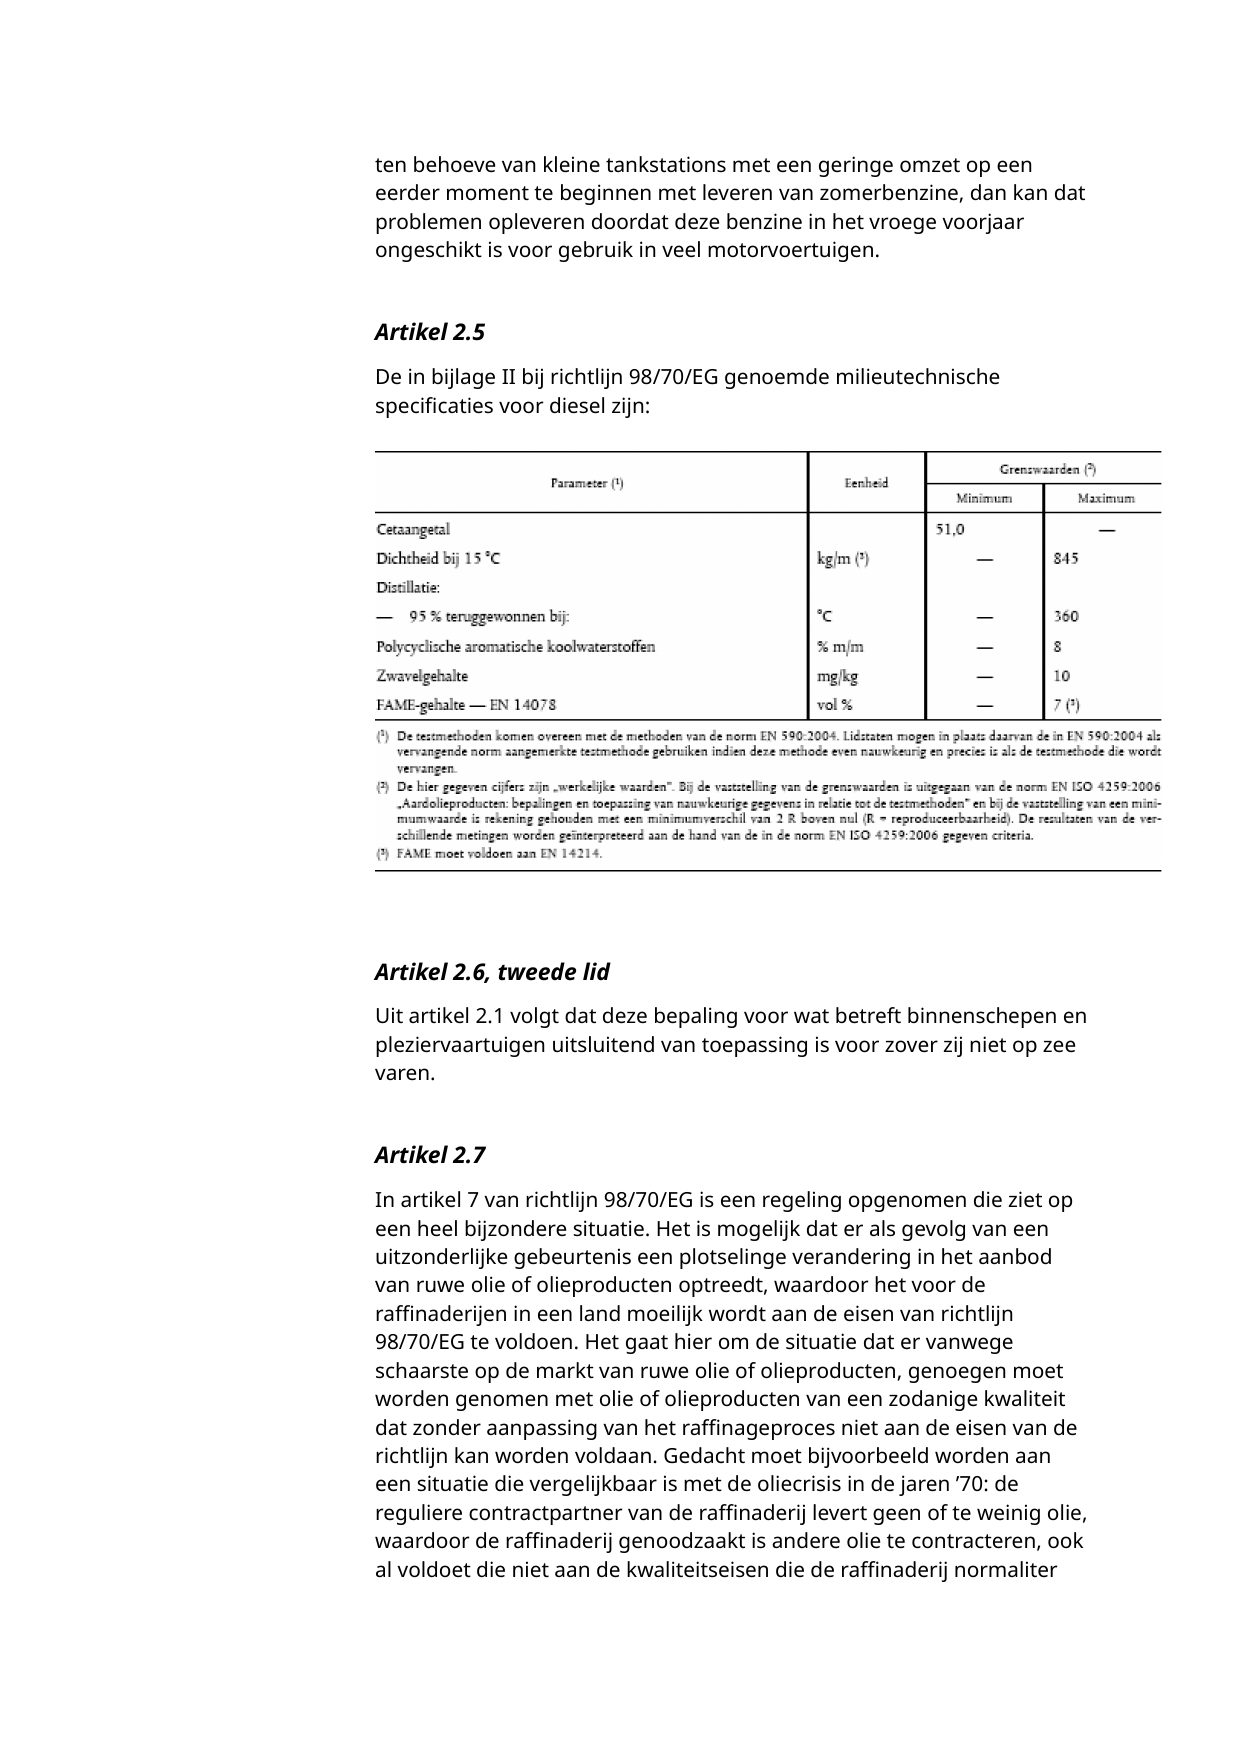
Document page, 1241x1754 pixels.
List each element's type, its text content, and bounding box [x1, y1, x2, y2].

subtitle Artikel 2.7 [375, 1139, 1090, 1170]
text Uit artikel 2.1 volgt dat deze bepaling voor wat betreft binnenschepen en pleziervaartuigen uitsluitend van toepassing is voor zover zij niet op zee varen. [375, 1002, 1090, 1087]
picture [375, 448, 1163, 875]
text De in bijlage II bij richtlijn 98/70/EG genoemde milieutechnische specificaties voor diesel zijn: [375, 362, 1090, 419]
subtitle Artikel 2.6, tweede lid [375, 955, 1090, 987]
text In artikel 7 van richtlijn 98/70/EG is een regeling opgenomen die ziet op een heel bijzondere situatie. Het is mogelijk dat er als gevolg van een uitzonderlijke gebeurtenis een plotselinge verandering in het aanbod van ruwe olie of olieproducten optreedt, waardoor het voor de raffinaderijen in een land moeilijk wordt aan de eisen van richtlijn 98/70/EG te voldoen. Het gaat hier om de situatie dat er vanwege schaarste op de markt van ruwe olie of olieproducten, genoegen moet worden genomen met olie of olieproducten van een zodanige kwaliteit dat zonder aanpassing van het raffinageproces niet aan de eisen van de richtlijn kan worden voldaan. Gedacht moet bijvoorbeeld worden aan een situatie die vergelijkbaar is met de oliecrisis in de jaren ’70: de reguliere contractpartner van de raffinaderij levert geen of te weinig olie, waardoor de raffinaderij genoodzaakt is andere olie te contracteren, ook al voldoet die niet aan de kwaliteitseisen die de raffinaderij normaliter [375, 1185, 1090, 1583]
text ten behoeve van kleine tankstations met een geringe omzet op een eerder moment te beginnen met leveren van zomerbenzine, dan kan dat problemen opleveren doordat deze benzine in het vroege voorjaar ongeschikt is voor gebruik in veel motorvoertuigen. [375, 150, 1090, 264]
subtitle Artikel 2.5 [375, 316, 1090, 347]
